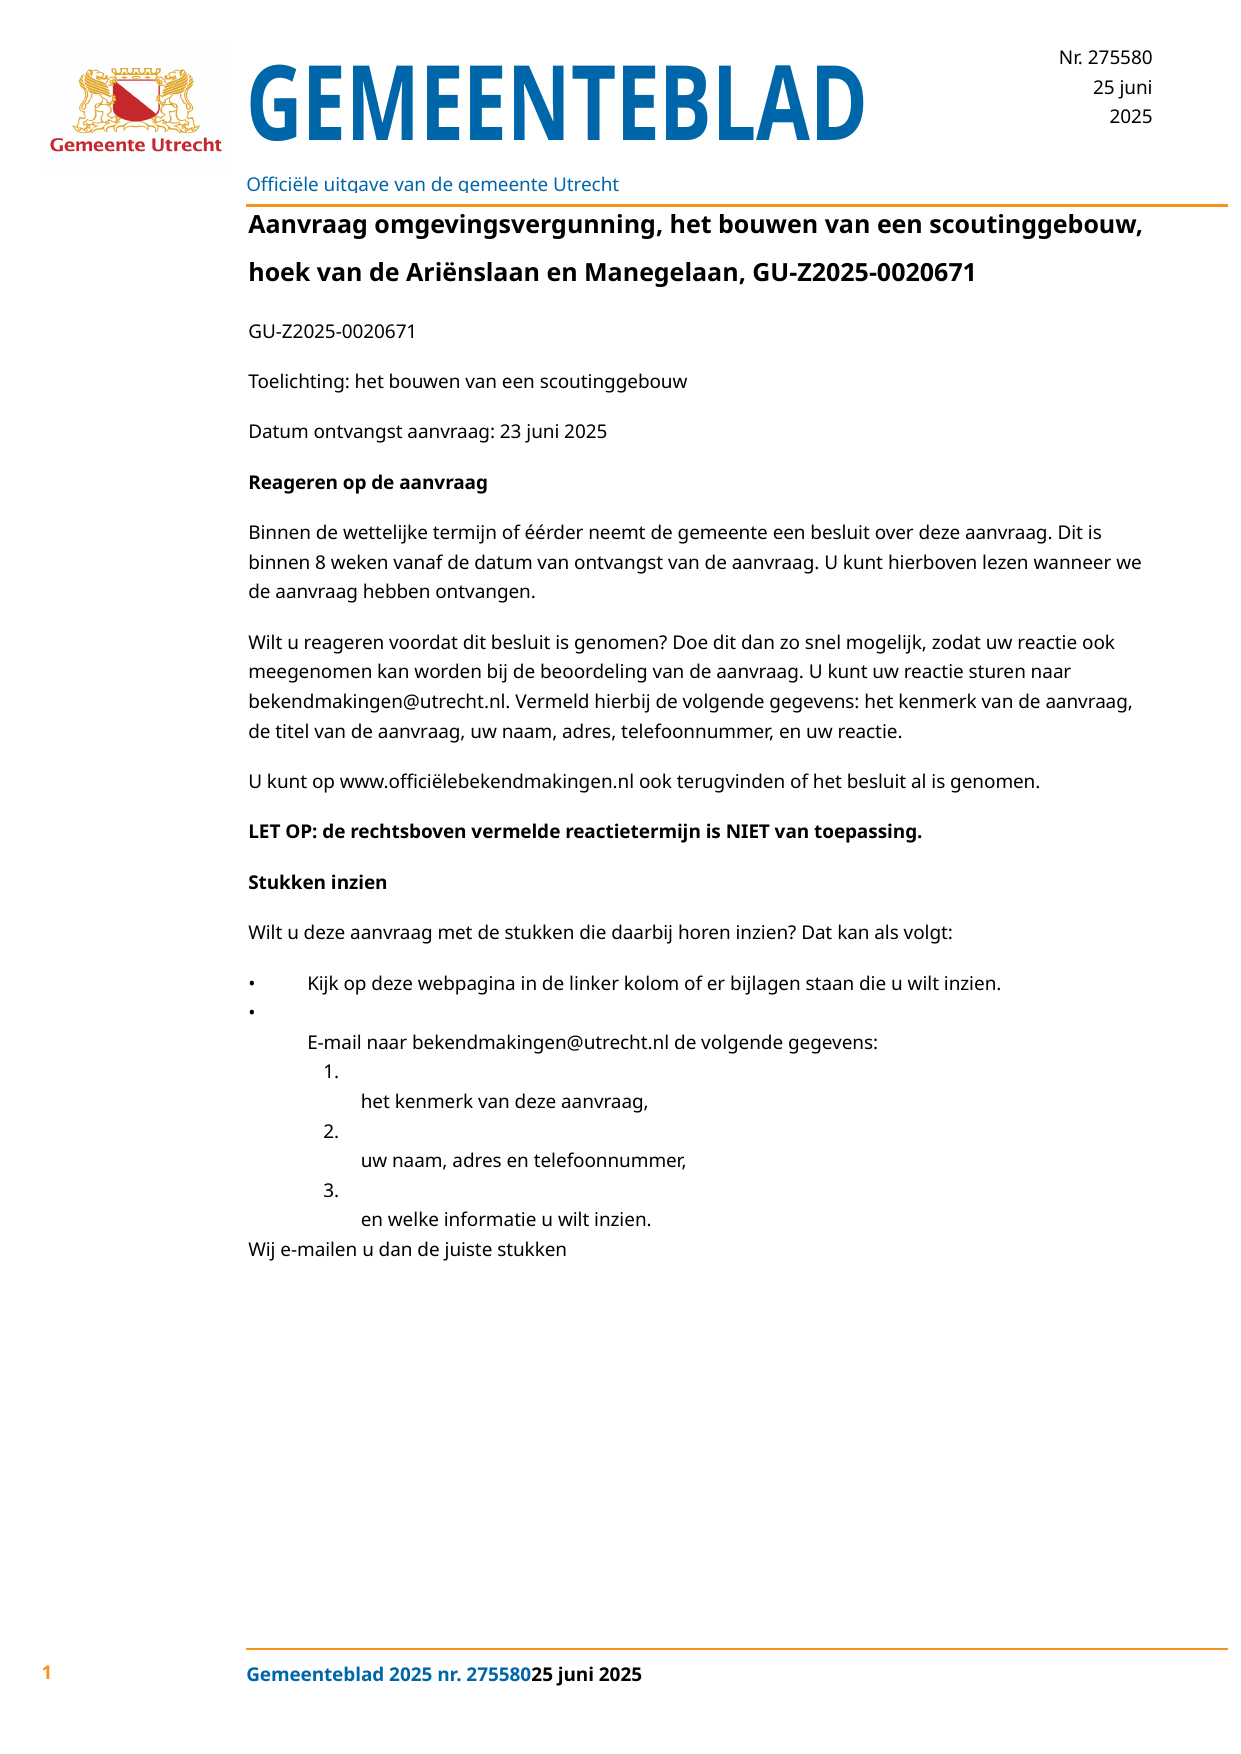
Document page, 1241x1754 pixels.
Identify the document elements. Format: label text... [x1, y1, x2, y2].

text Reageren op de aanvraag [248, 469, 1152, 495]
text U kunt op www.officiëlebekendmakingen.nl ook terugvinden of het besluit al is genomen. [248, 768, 1152, 794]
text LET OP: de rechtsboven vermelde reactietermijn is NIET van toepassing. [248, 819, 1152, 844]
text Aanvraag omgevingsvergunning, het bouwen van een scoutinggebouw, hoek van de Ariënslaan en Manegelaan, GU-Z2025-0020671 [248, 207, 1152, 288]
text Datum ontvangst aanvraag: 23 juni 2025 [248, 419, 1152, 444]
text Wij e-mailen u dan de juiste stukken [248, 1236, 1152, 1262]
text Wilt u reageren voordat dit besluit is genomen? Doe dit dan zo snel mogelijk, zodat uw reactie ook meegenomen kan worden bij de beoordeling van de aanvraag. U kunt uw reactie sturen naar bekendmakingen@utrecht.nl. Vermeld hierbij de volgende gegevens: het kenmerk van de aanvraag, de titel van de aanvraag, uw naam, adres, telefoonnummer, en uw reactie. [248, 629, 1152, 744]
list het kenmerk van deze aanvraag, [323, 1088, 1152, 1114]
text GU-Z2025-0020671 [248, 318, 1152, 344]
list E-mail naar bekendmakingen@utrecht.nl de volgende gegevens: [248, 1029, 1152, 1055]
list Kijk op deze webpagina in de linker kolom of er bijlagen staan die u wilt inzien. [248, 970, 1152, 996]
text Toelichting: het bouwen van een scoutinggebouw [248, 368, 1152, 394]
list en welke informatie u wilt inzien. [323, 1207, 1152, 1232]
list uw naam, adres en telefoonnummer, [323, 1147, 1152, 1173]
text Wilt u deze aanvraag met de stukken die daarbij horen inzien? Dat kan als volgt: [248, 919, 1152, 945]
text Binnen de wettelijke termijn of éérder neemt de gemeente een besluit over deze aanvraag. Dit is binnen 8 weken vanaf de datum van ontvangst van de aanvraag. U kunt hierboven lezen wanneer we de aanvraag hebben ontvangen. [248, 519, 1152, 604]
text Stukken inzien [248, 869, 1152, 895]
picture [41, 47, 231, 172]
